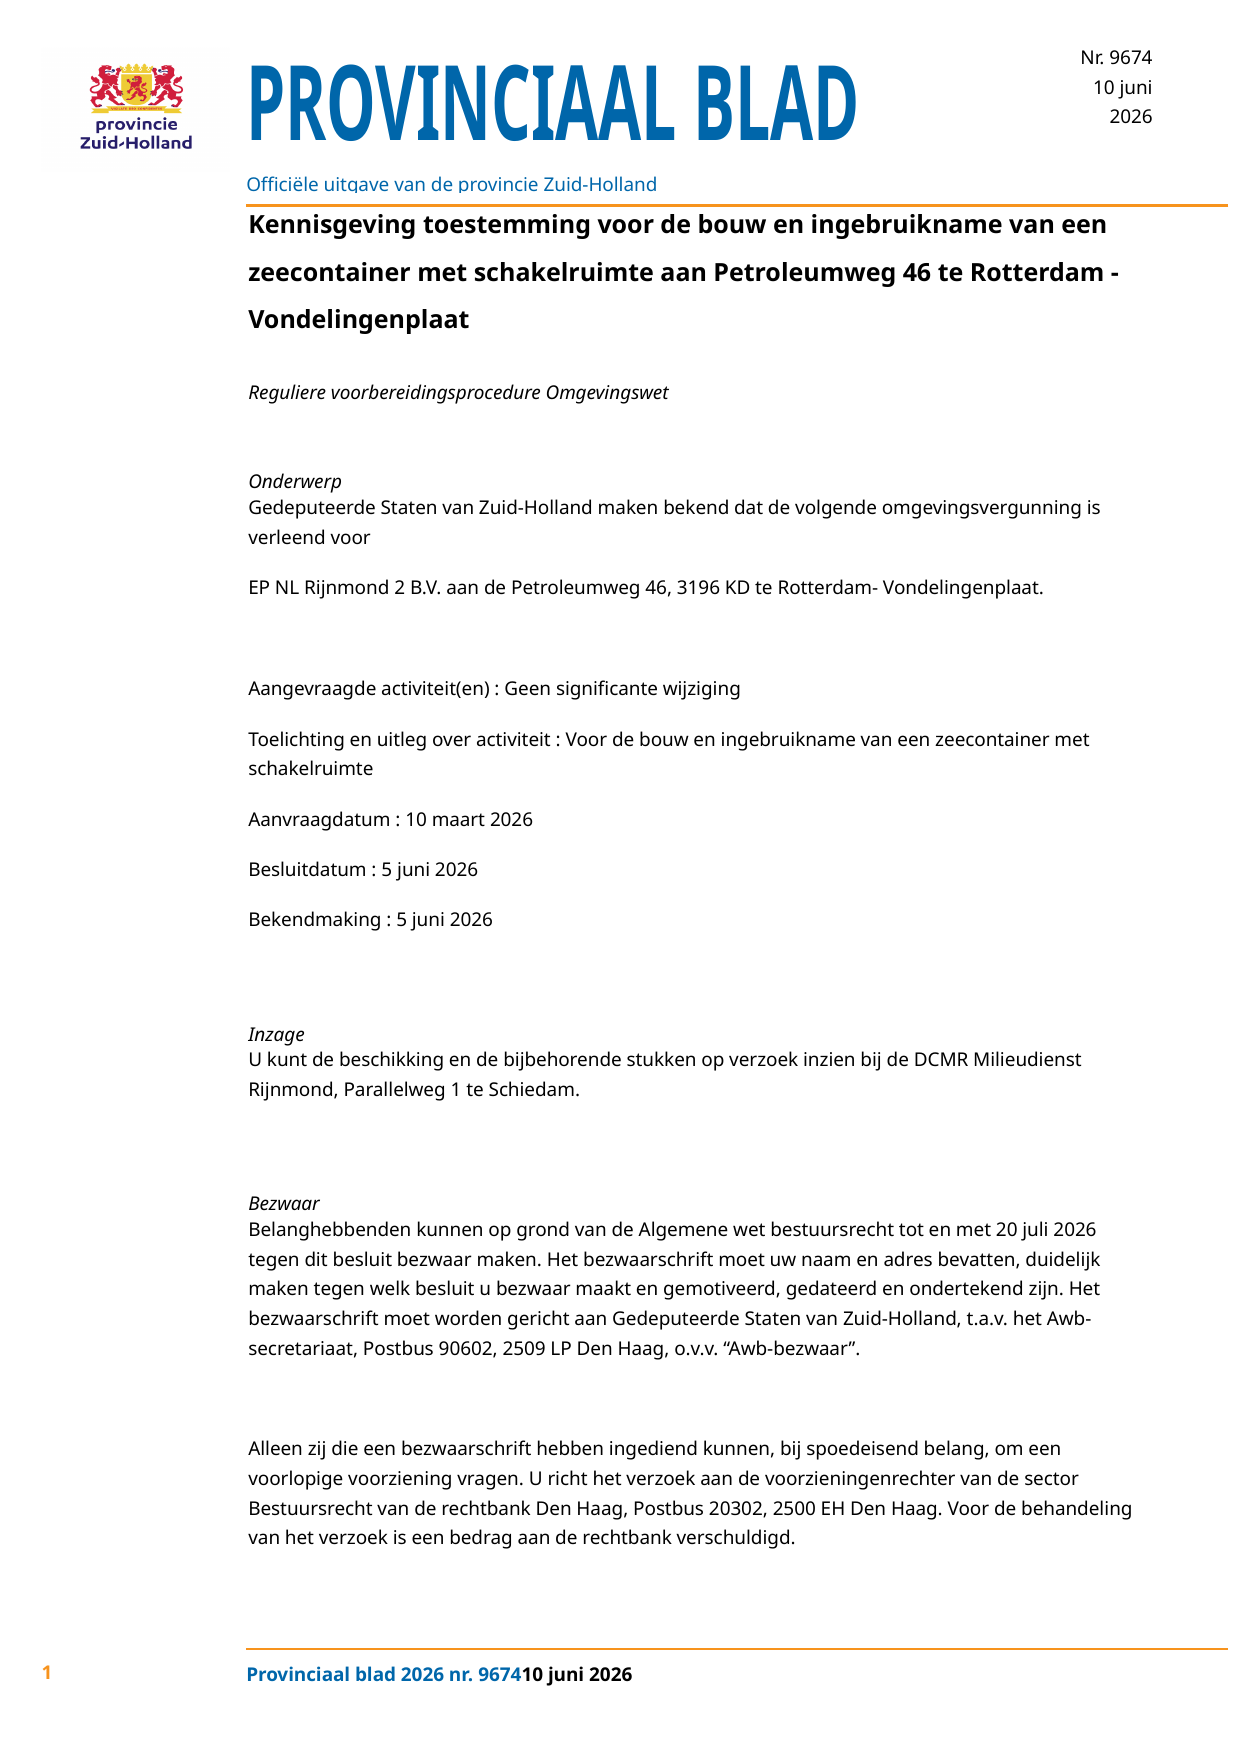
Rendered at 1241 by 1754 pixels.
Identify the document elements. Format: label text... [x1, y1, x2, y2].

text Kennisgeving toestemming voor de bouw en ingebruikname van een zeecontainer met schakelruimte aan Petroleumweg 46 te Rotterdam -Vondelingenplaat [248, 207, 1152, 336]
picture [41, 47, 231, 172]
text Alleen zij die een bezwaarschrift hebben ingediend kunnen, bij spoedeisend belang, om een voorlopige voorziening vragen. U richt het verzoek aan de voorzieningenrechter van de sector Bestuursrecht van de rechtbank Den Haag, Postbus 20302, 2500 EH Den Haag. Voor de behandeling van het verzoek is een bedrag aan de rechtbank verschuldigd. [248, 1436, 1152, 1550]
text Gedeputeerde Staten van Zuid-Holland maken bekend dat de volgende omgevingsvergunning is verleend voor [248, 494, 1152, 550]
text Toelichting en uitleg over activiteit : Voor de bouw en ingebruikname van een zeecontainer met schakelruimte [248, 726, 1152, 781]
text Aangevraagde activiteit(en) : Geen significante wijziging [248, 675, 1152, 701]
text Bekendmaking : 5 juni 2026 [248, 907, 1152, 932]
text Reguliere voorbereidingsprocedure Omgevingswet [248, 379, 1152, 405]
text Besluitdatum : 5 juni 2026 [248, 856, 1152, 882]
text U kunt de beschikking en de bijbehorende stukken op verzoek inzien bij de DCMR Milieudienst Rijnmond, Parallelweg 1 te Schiedam. [248, 1047, 1152, 1102]
text Inzage [248, 1021, 1152, 1047]
text Onderwerp [248, 469, 1152, 494]
text Bezwaar [248, 1191, 1152, 1216]
text EP NL Rijnmond 2 B.V. aan de Petroleumweg 46, 3196 KD te Rotterdam- Vondelingenplaat. [248, 574, 1152, 600]
text Belanghebbenden kunnen op grond van de Algemene wet bestuursrecht tot en met 20 juli 2026 tegen dit besluit bezwaar maken. Het bezwaarschrift moet uw naam en adres bevatten, duidelijk maken tegen welk besluit u bezwaar maakt en gemotiveerd, gedateerd en ondertekend zijn. Het bezwaarschrift moet worden gericht aan Gedeputeerde Staten van Zuid-Holland, t.a.v. het Awb-secretariaat, Postbus 90602, 2509 LP Den Haag, o.v.v. “Awb-bezwaar”. [248, 1216, 1152, 1360]
text Aanvraagdatum : 10 maart 2026 [248, 806, 1152, 831]
